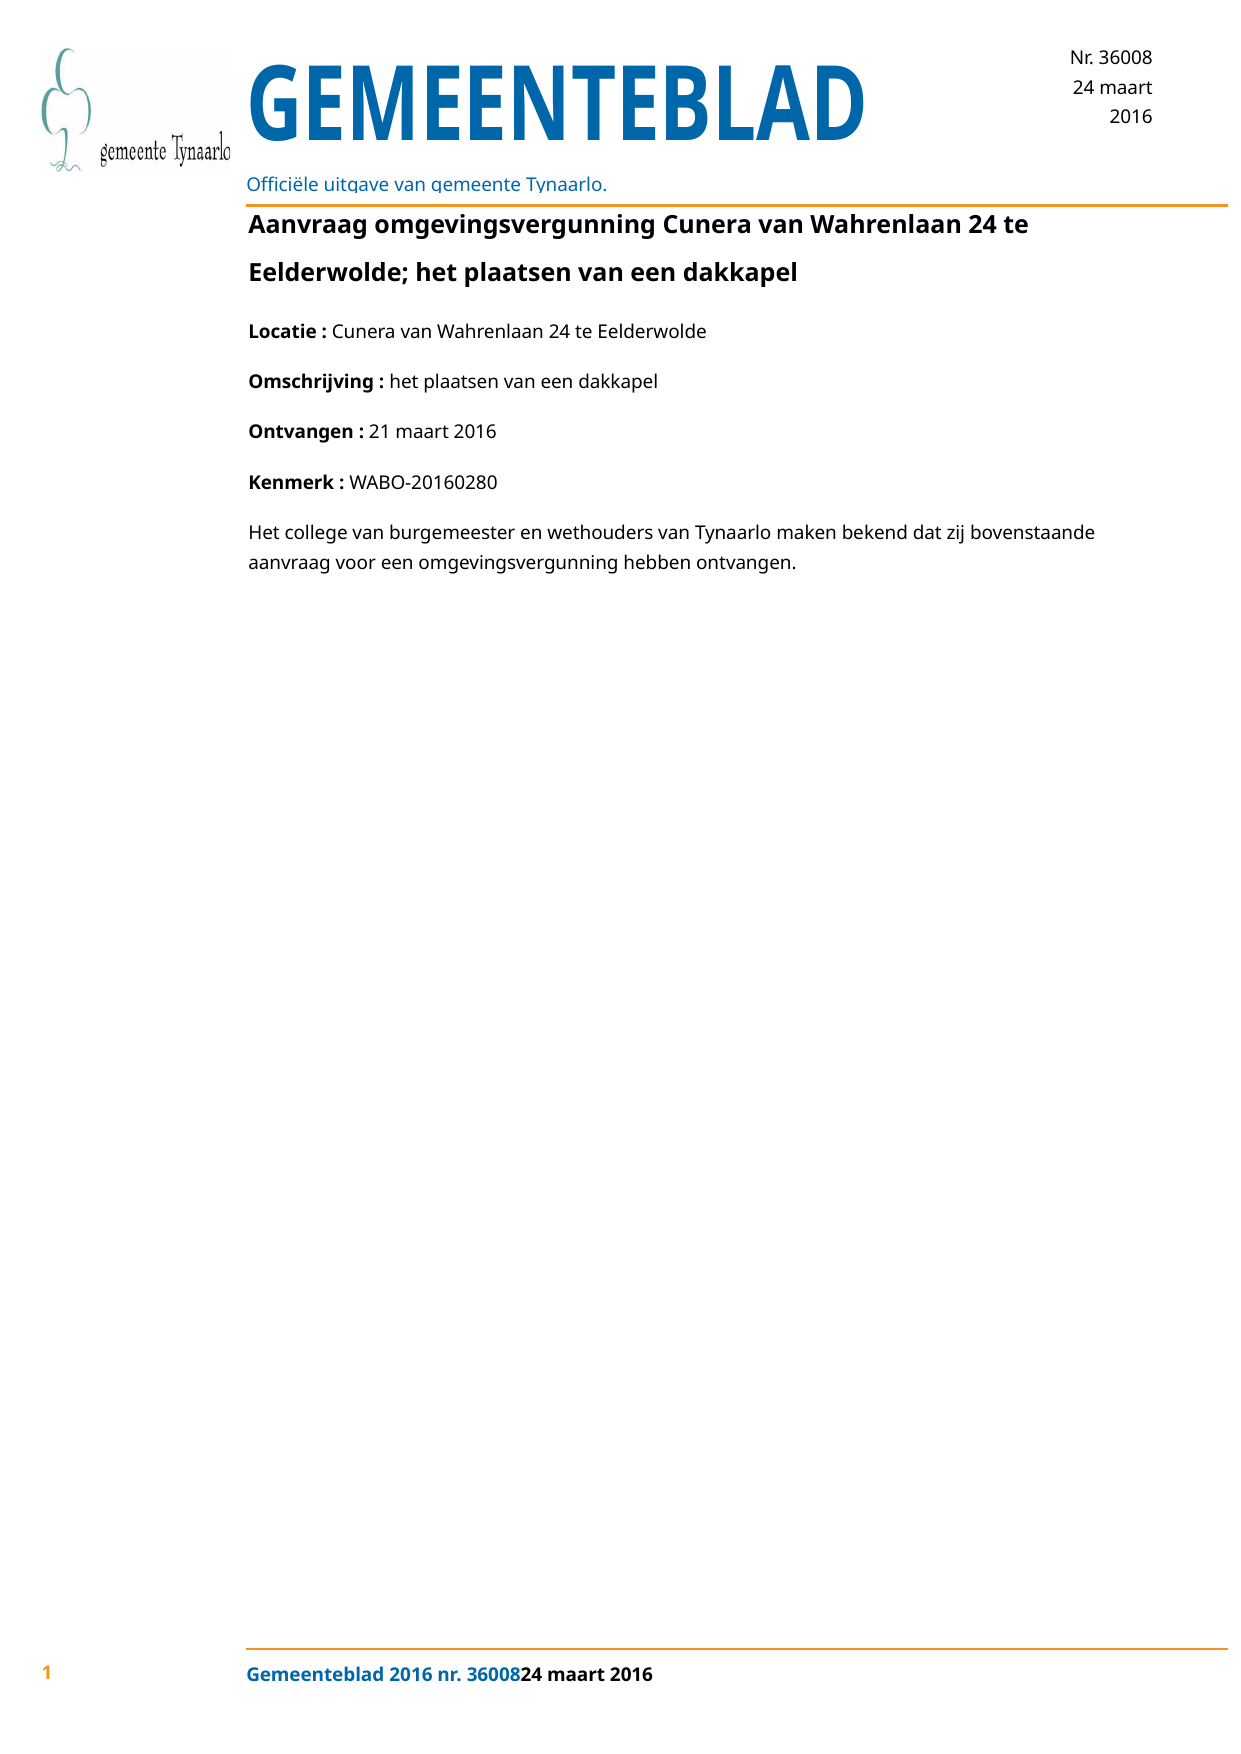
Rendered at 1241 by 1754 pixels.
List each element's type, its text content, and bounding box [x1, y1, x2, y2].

text Aanvraag omgevingsvergunning Cunera van Wahrenlaan 24 te Eelderwolde; het plaatsen van een dakkapel [248, 207, 1152, 288]
text Locatie : Cunera van Wahrenlaan 24 te Eelderwolde [248, 318, 1152, 344]
text Het college van burgemeester en wethouders van Tynaarlo maken bekend dat zij bovenstaande aanvraag voor een omgevingsvergunning hebben ontvangen. [248, 519, 1152, 575]
text Kenmerk : WABO-20160280 [248, 469, 1152, 495]
text Ontvangen : 21 maart 2016 [248, 419, 1152, 444]
text Omschrijving : het plaatsen van een dakkapel [248, 368, 1152, 394]
picture [41, 47, 231, 172]
